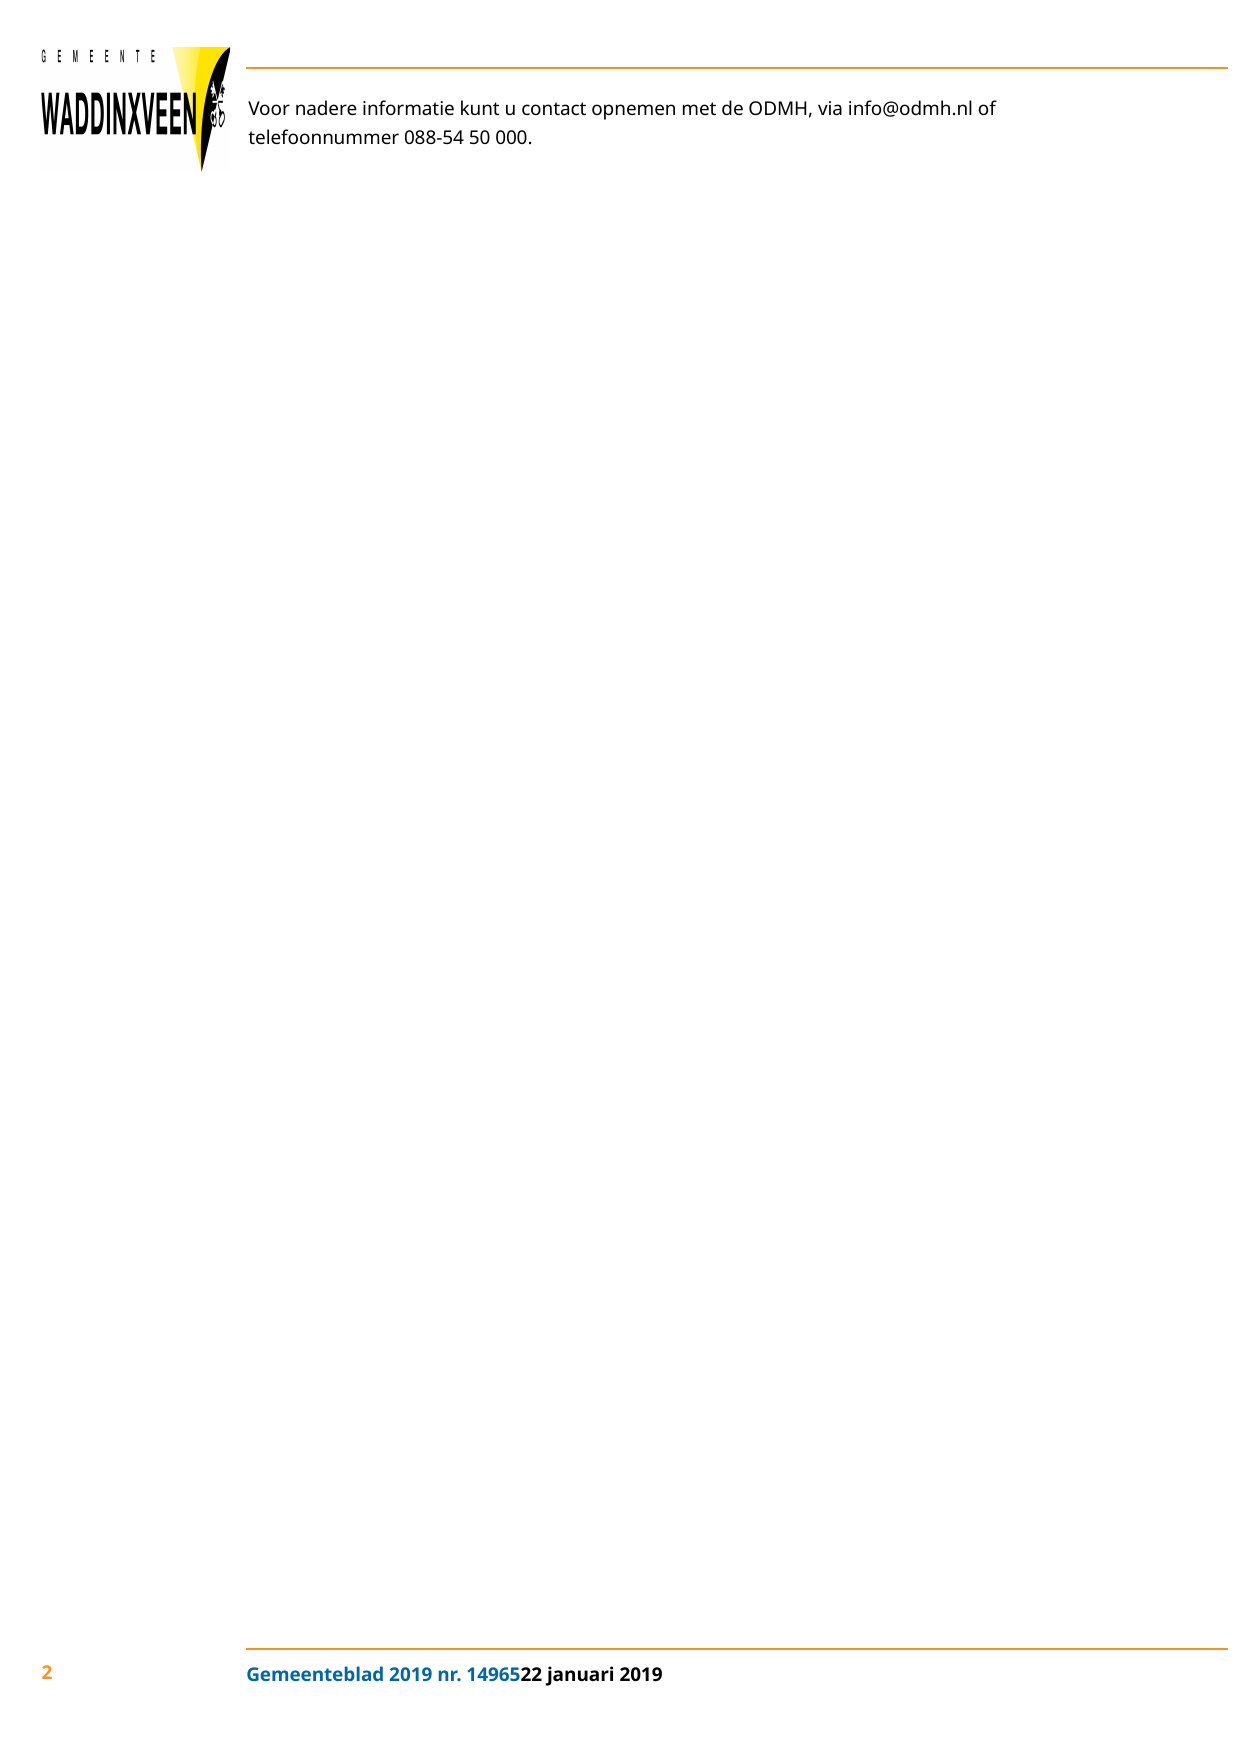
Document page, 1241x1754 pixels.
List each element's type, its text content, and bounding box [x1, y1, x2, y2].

picture [41, 47, 231, 172]
text Voor nadere informatie kunt u contact opnemen met de ODMH, via info@odmh.nl of telefoonnummer 088-54 50 000. [248, 95, 1152, 150]
